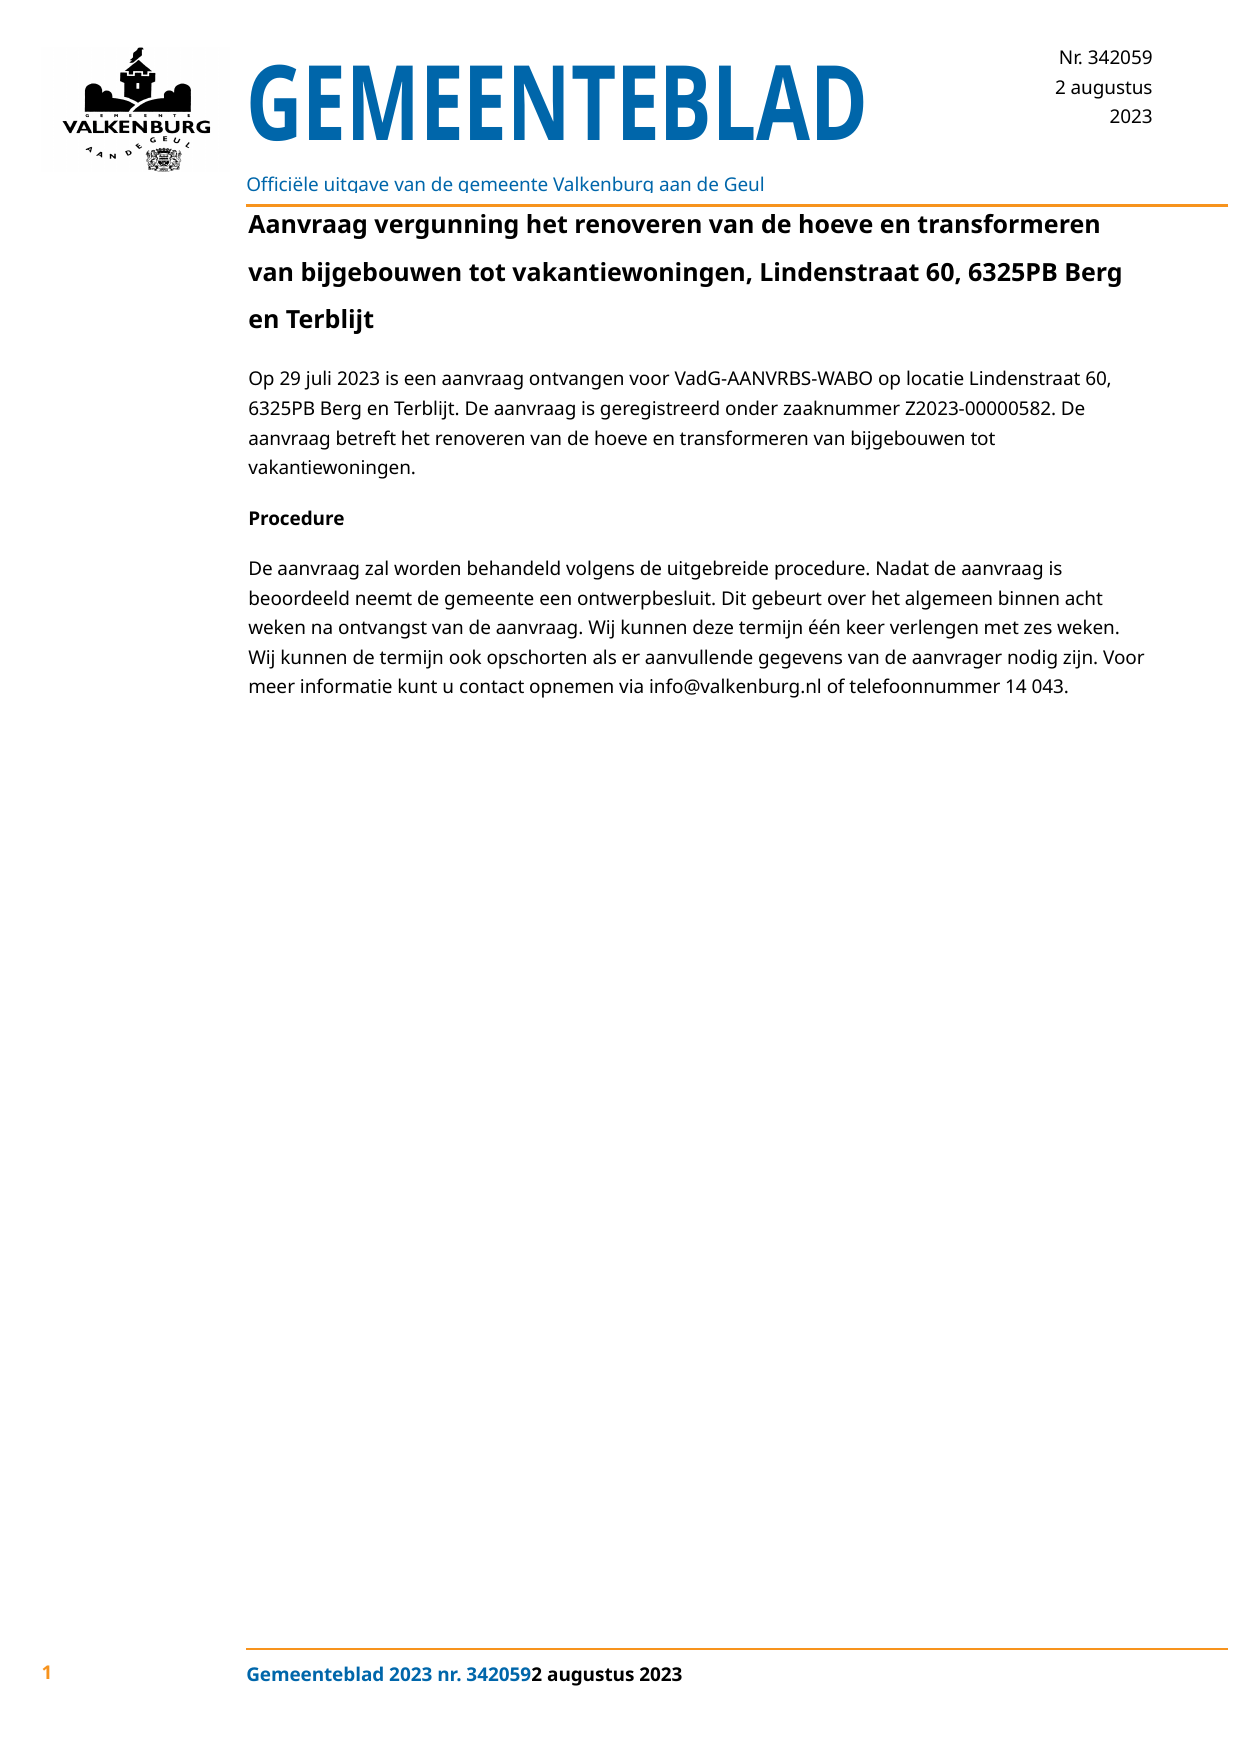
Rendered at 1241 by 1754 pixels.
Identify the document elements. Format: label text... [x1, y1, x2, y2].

text Op 29 juli 2023 is een aanvraag ontvangen voor VadG-AANVRBS-WABO op locatie Lindenstraat 60, 6325PB Berg en Terblijt. De aanvraag is geregistreerd onder zaaknummer Z2023-00000582. De aanvraag betreft het renoveren van de hoeve en transformeren van bijgebouwen tot vakantiewoningen. [248, 366, 1152, 480]
text De aanvraag zal worden behandeld volgens de uitgebreide procedure. Nadat de aanvraag is beoordeeld neemt de gemeente een ontwerpbesluit. Dit gebeurt over het algemeen binnen acht weken na ontvangst van de aanvraag. Wij kunnen deze termijn één keer verlengen met zes weken. Wij kunnen de termijn ook opschorten als er aanvullende gegevens van de aanvrager nodig zijn. Voor meer informatie kunt u contact opnemen via info@valkenburg.nl of telefoonnummer 14 043. [248, 555, 1152, 699]
text Procedure [248, 505, 1152, 530]
picture [41, 47, 231, 172]
text Aanvraag vergunning het renoveren van de hoeve en transformeren van bijgebouwen tot vakantiewoningen, Lindenstraat 60, 6325PB Berg en Terblijt [248, 207, 1152, 336]
